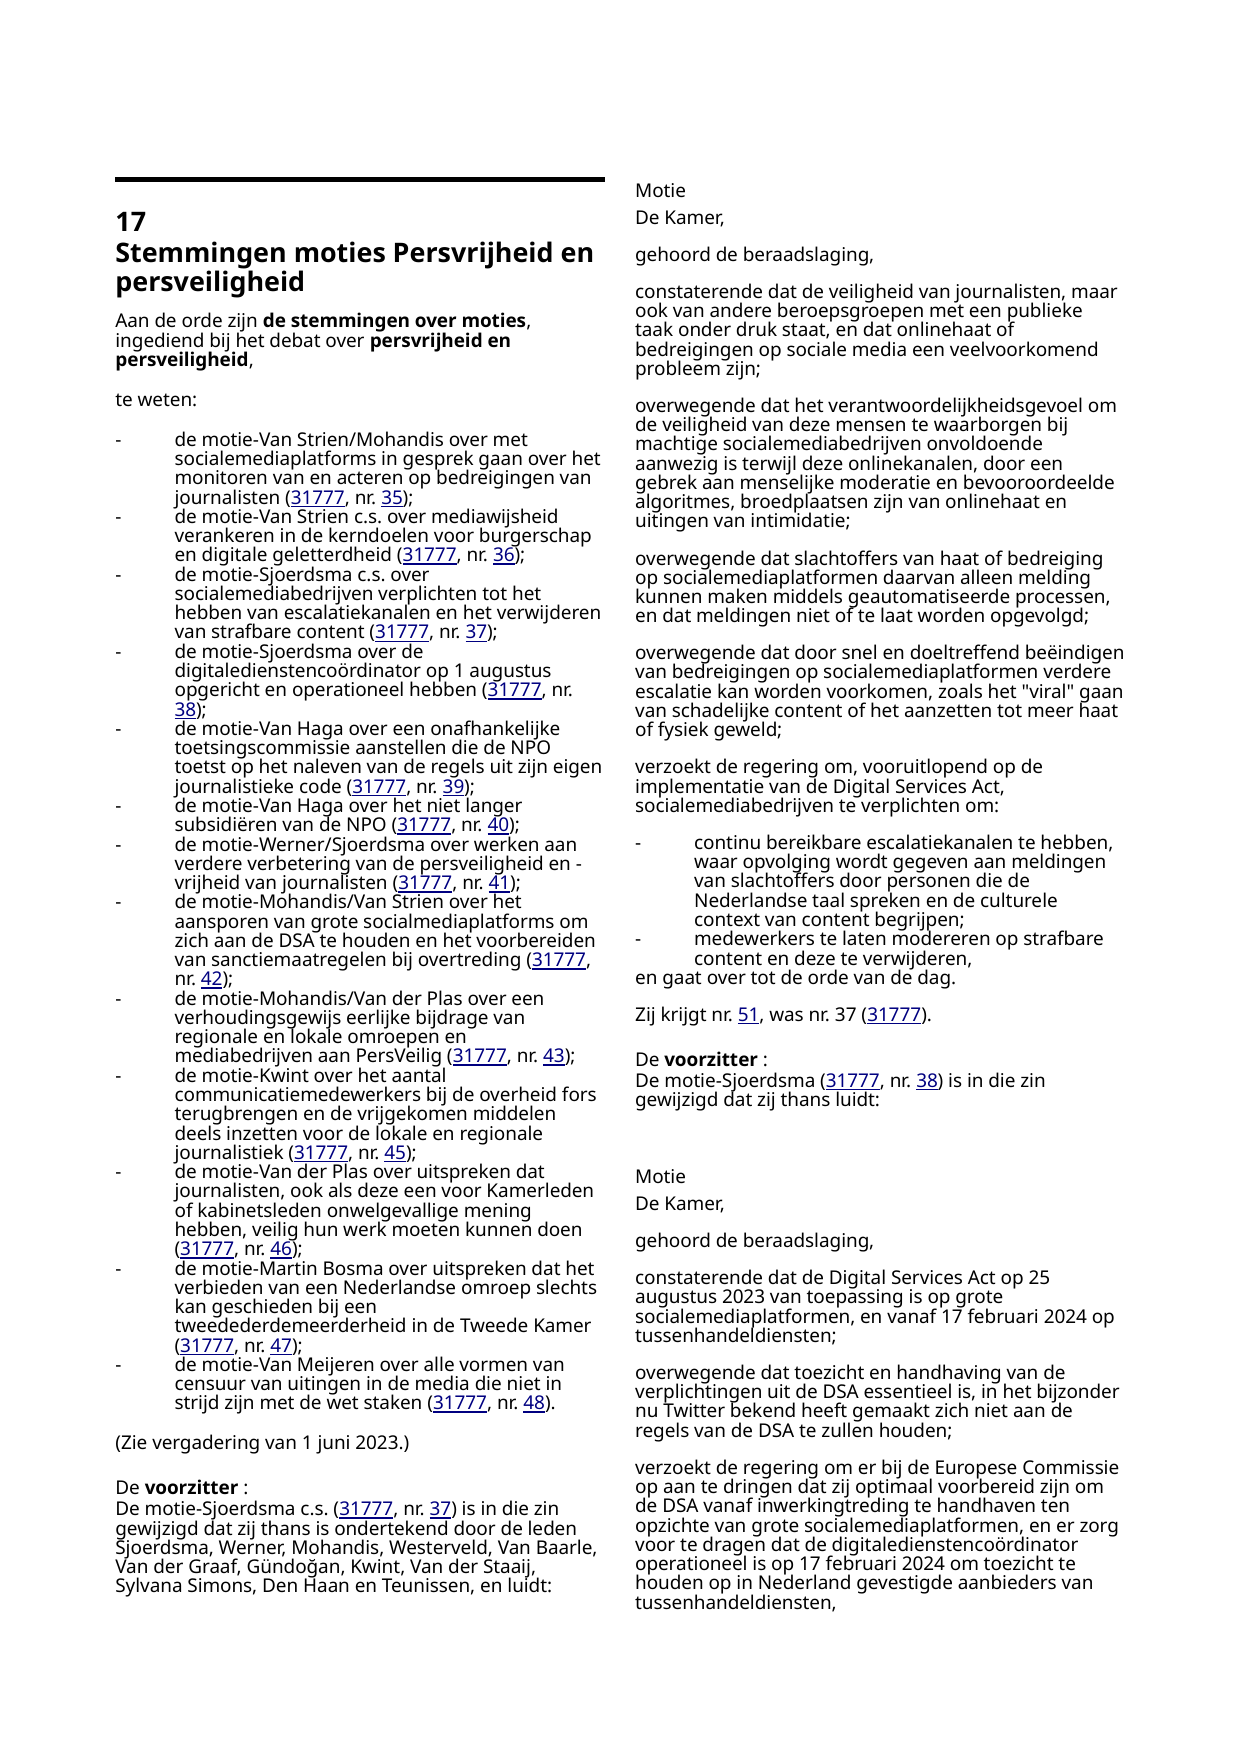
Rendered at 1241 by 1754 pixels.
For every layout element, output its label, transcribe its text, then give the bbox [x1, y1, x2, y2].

text verzoekt de regering om er bij de Europese Commissie op aan te dringen dat zij optimaal voorbereid zijn om de DSA vanaf inwerkingtreding te handhaven ten opzichte van grote socialemediaplatformen, en er zorg voor te dragen dat de digitaledienstencoördinator operationeel is op 17 februari 2024 om toezicht te houden op in Nederland gevestigde aanbieders van tussenhandeldiensten, [635, 1459, 1125, 1613]
text gehoord de beraadslaging, [635, 1232, 1125, 1251]
list de motie-Van Strien/Mohandis over met socialemediaplatforms in gesprek gaan over het monitoren van en acteren op bedreigingen van journalisten (31777, nr. 35); [115, 431, 605, 508]
list continu bereikbare escalatiekanalen te hebben, waar opvolging wordt gegeven aan meldingen van slachtoffers door personen die de Nederlandse taal spreken en de culturele context van content begrijpen; [635, 834, 1125, 930]
text De motie-Sjoerdsma (31777, nr. 38) is in die zin gewijzigd dat zij thans luidt: [635, 1072, 1125, 1110]
text De voorzitter : [115, 1474, 605, 1500]
text De Kamer, [635, 1195, 1125, 1214]
text verzoekt de regering om, vooruitlopend op de implementatie van de Digital Services Act, socialemediabedrijven te verplichten om: [635, 758, 1125, 816]
text 17 [115, 203, 605, 239]
text De voorzitter : [635, 1046, 1125, 1072]
text gehoord de beraadslaging, [635, 246, 1125, 265]
list de motie-Sjoerdsma over de digitaledienstencoördinator op 1 augustus opgericht en operationeel hebben (31777, nr. 38); [115, 643, 605, 720]
text overwegende dat slachtoffers van haat of bedreiging op socialemediaplatformen daarvan alleen melding kunnen maken middels geautomatiseerde processen, en dat meldingen niet of te laat worden opgevolgd; [635, 549, 1125, 627]
list medewerkers te laten modereren op strafbare content en deze te verwijderen, [635, 930, 1125, 969]
list de motie-Van Strien c.s. over mediawijsheid verankeren in de kerndoelen voor burgerschap en digitale geletterdheid (31777, nr. 36); [115, 508, 605, 566]
text en gaat over tot de orde van de dag. [635, 969, 1125, 988]
list de motie-Werner/Sjoerdsma over werken aan verdere verbetering van de persveiligheid en -vrijheid van journalisten (31777, nr. 41); [115, 836, 605, 893]
text overwegende dat toezicht en handhaving van de verplichtingen uit de DSA essentieel is, in het bijzonder nu Twitter bekend heeft gemaakt zich niet aan de regels van de DSA te zullen houden; [635, 1364, 1125, 1441]
text Motie [635, 177, 1125, 203]
list de motie-Van Haga over het niet langer subsidiëren van de NPO (31777, nr. 40); [115, 797, 605, 836]
text Aan de orde zijn de stemmingen over moties, ingediend bij het debat over persvrijheid en persveiligheid, [115, 312, 605, 370]
text De motie-Sjoerdsma c.s. (31777, nr. 37) is in die zin gewijzigd dat zij thans is ondertekend door de leden Sjoerdsma, Werner, Mohandis, Westerveld, Van Baarle, Van der Graaf, Gündoğan, Kwint, Van der Staaij, Sylvana Simons, Den Haan en Teunissen, en luidt: [115, 1500, 605, 1597]
text overwegende dat het verantwoordelijkheidsgevoel om de veiligheid van deze mensen te waarborgen bij machtige socialemediabedrijven onvoldoende aanwezig is terwijl deze onlinekanalen, door een gebrek aan menselijke moderatie en bevooroordeelde algoritmes, broedplaatsen zijn van onlinehaat en uitingen van intimidatie; [635, 397, 1125, 532]
text overwegende dat door snel en doeltreffend beëindigen van bedreigingen op socialemediaplatformen verdere escalatie kan worden voorkomen, zoals het "viral" gaan van schadelijke content of het aanzetten tot meer haat of fysiek geweld; [635, 644, 1125, 741]
list de motie-Martin Bosma over uitspreken dat het verbieden van een Nederlandse omroep slechts kan geschieden bij een tweedederdemeerderheid in de Tweede Kamer (31777, nr. 47); [115, 1259, 605, 1356]
text te weten: [115, 391, 605, 410]
text De Kamer, [635, 209, 1125, 228]
list de motie-Van Meijeren over alle vormen van censuur van uitingen in de media die niet in strijd zijn met de wet staken (31777, nr. 48). [115, 1356, 605, 1414]
list de motie-Mohandis/Van Strien over het aansporen van grote socialmediaplatforms om zich aan de DSA te houden en het voorbereiden van sanctiemaatregelen bij overtreding (31777, nr. 42); [115, 893, 605, 990]
text Motie [635, 1163, 1125, 1189]
text Stemmingen moties Persvrijheid en persveiligheid [115, 239, 605, 312]
list de motie-Sjoerdsma c.s. over socialemediabedrijven verplichten tot het hebben van escalatiekanalen en het verwijderen van strafbare content (31777, nr. 37); [115, 566, 605, 643]
list de motie-Mohandis/Van der Plas over een verhoudingsgewijs eerlijke bijdrage van regionale en lokale omroepen en mediabedrijven aan PersVeilig (31777, nr. 43); [115, 990, 605, 1067]
text constaterende dat de veiligheid van journalisten, maar ook van andere beroepsgroepen met een publieke taak onder druk staat, en dat onlinehaat of bedreigingen op sociale media een veelvoorkomend probleem zijn; [635, 283, 1125, 379]
text Zij krijgt nr. 51, was nr. 37 (31777). [635, 1006, 1125, 1025]
list de motie-Van Haga over een onafhankelijke toetsingscommissie aanstellen die de NPO toetst op het naleven van de regels uit zijn eigen journalistieke code (31777, nr. 39); [115, 720, 605, 797]
list de motie-Van der Plas over uitspreken dat journalisten, ook als deze een voor Kamerleden of kabinetsleden onwelgevallige mening hebben, veilig hun werk moeten kunnen doen (31777, nr. 46); [115, 1163, 605, 1259]
text (Zie vergadering van 1 juni 2023.) [115, 1434, 605, 1454]
text constaterende dat de Digital Services Act op 25 augustus 2023 van toepassing is op grote socialemediaplatformen, en vanaf 17 februari 2024 op tussenhandeldiensten; [635, 1269, 1125, 1346]
list de motie-Kwint over het aantal communicatiemedewerkers bij de overheid fors terugbrengen en de vrijgekomen middelen deels inzetten voor de lokale en regionale journalistiek (31777, nr. 45); [115, 1067, 605, 1163]
